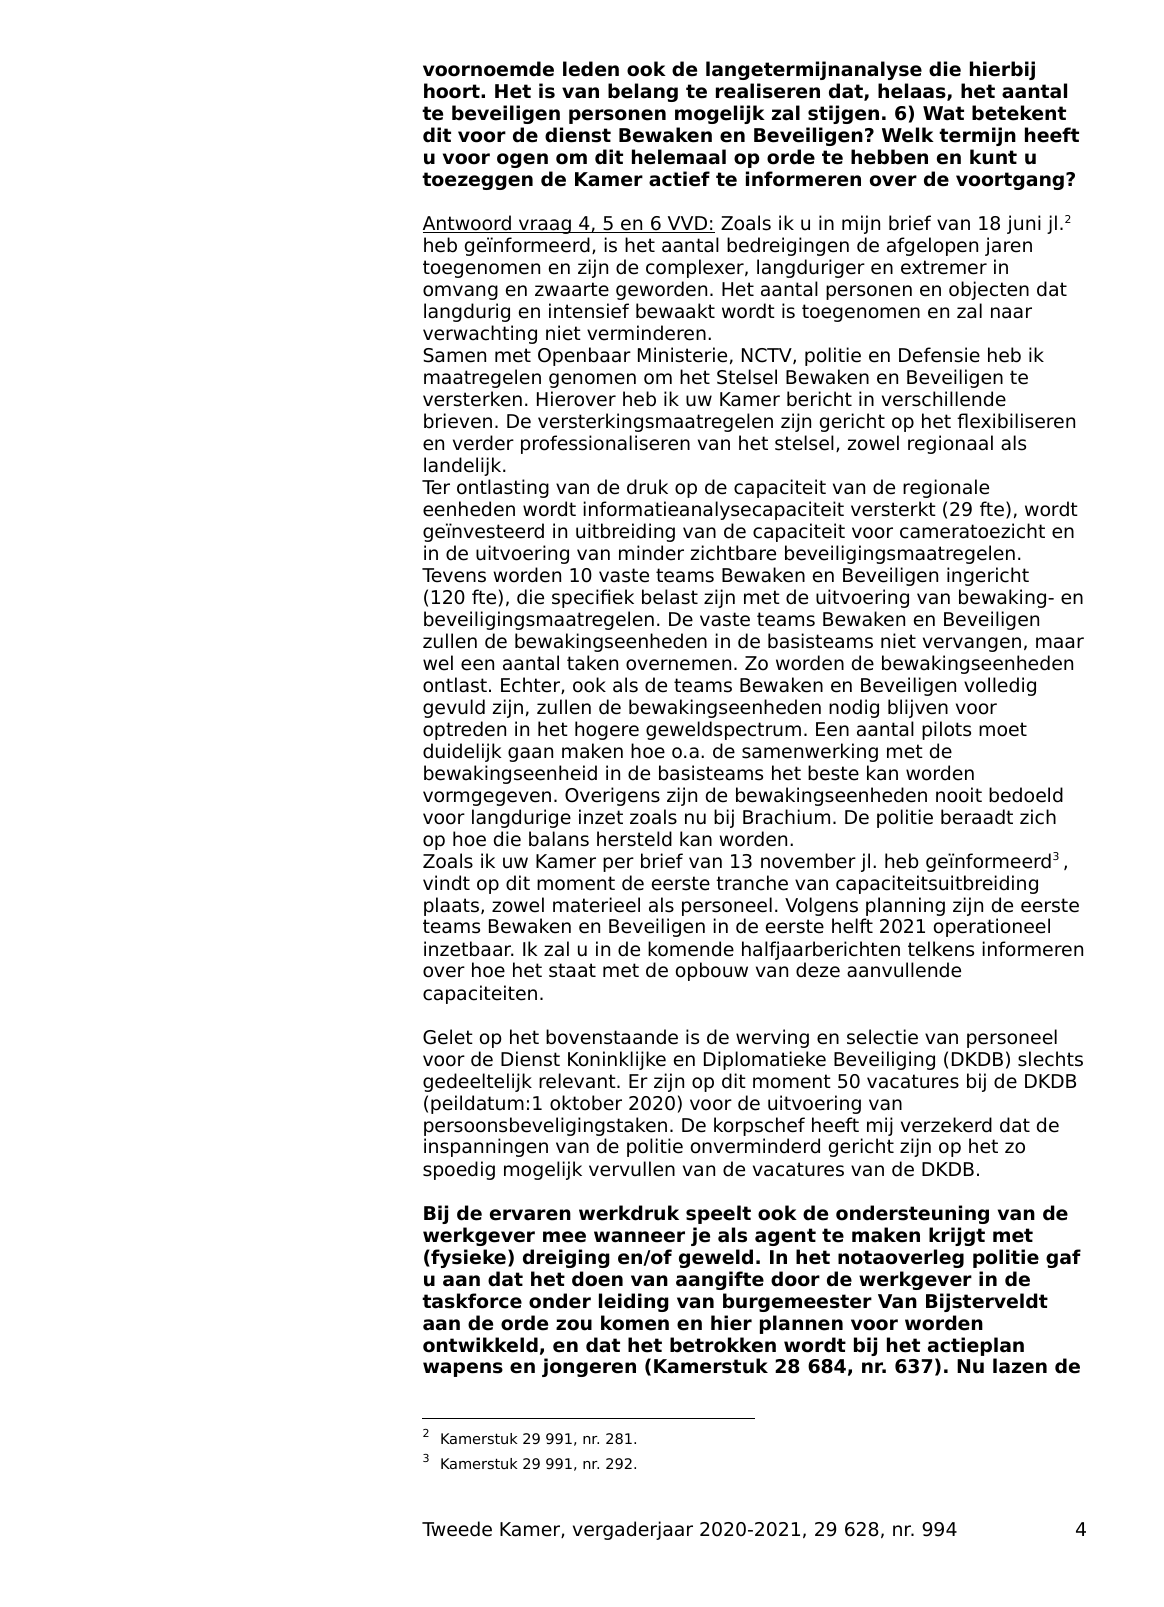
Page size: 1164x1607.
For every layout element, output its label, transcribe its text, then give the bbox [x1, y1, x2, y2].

text Zoals ik uw Kamer per brief van 13 november jl. heb geïnformeerd, vindt op dit moment de eerste tranche van capaciteitsuitbreiding plaats, zowel materieel als personeel. Volgens planning zijn de eerste teams Bewaken en Beveiligen in de eerste helft 2021 operationeel inzetbaar. Ik zal u in de komende halfjaarberichten telkens informeren over hoe het staat met de opbouw van deze aanvullende capaciteiten. [422, 851, 1087, 1004]
text Ter ontlasting van de druk op de capaciteit van de regionale eenheden wordt informatieanalysecapaciteit versterkt (29 fte), wordt geïnvesteerd in uitbreiding van de capaciteit voor cameratoezicht en in de uitvoering van minder zichtbare beveiligingsmaatregelen. Tevens worden 10 vaste teams Bewaken en Beveiligen ingericht (120 fte), die specifiek belast zijn met de uitvoering van bewaking- en beveiligingsmaatregelen. De vaste teams Bewaken en Beveiligen zullen de bewakingseenheden in de basisteams niet vervangen, maar wel een aantal taken overnemen. Zo worden de bewakingseenheden ontlast. Echter, ook als de teams Bewaken en Beveiligen volledig gevuld zijn, zullen de bewakingseenheden nodig blijven voor optreden in het hogere geweldspectrum. Een aantal pilots moet duidelijk gaan maken hoe o.a. de samenwerking met de bewakingseenheid in de basisteams het beste kan worden vormgegeven. Overigens zijn de bewakingseenheden nooit bedoeld voor langdurige inzet zoals nu bij Brachium. De politie beraadt zich op hoe die balans hersteld kan worden. [422, 477, 1087, 851]
text Kamerstuk 29 991, nr. 281. [422, 1427, 1087, 1449]
text Samen met Openbaar Ministerie, NCTV, politie en Defensie heb ik maatregelen genomen om het Stelsel Bewaken en Beveiligen te versterken. Hierover heb ik uw Kamer bericht in verschillende brieven. De versterkingsmaatregelen zijn gericht op het flexibiliseren en verder professionaliseren van het stelsel, zowel regionaal als landelijk. [422, 345, 1087, 477]
text Kamerstuk 29 991, nr. 292. [422, 1452, 1087, 1474]
text voornoemde leden ook de langetermijnanalyse die hierbij hoort. Het is van belang te realiseren dat, helaas, het aantal te beveiligen personen mogelijk zal stijgen. 6) Wat betekent dit voor de dienst Bewaken en Beveiligen? Welk termijn heeft u voor ogen om dit helemaal op orde te hebben en kunt u toezeggen de Kamer actief te informeren over de voortgang? [422, 59, 1087, 191]
text Gelet op het bovenstaande is de werving en selectie van personeel voor de Dienst Koninklijke en Diplomatieke Beveiliging (DKDB) slechts gedeeltelijk relevant. Er zijn op dit moment 50 vacatures bij de DKDB (peildatum:1 oktober 2020) voor de uitvoering van persoonsbeveligingstaken. De korpschef heeft mij verzekerd dat de inspanningen van de politie onverminderd gericht zijn op het zo spoedig mogelijk vervullen van de vacatures van de DKDB. [422, 1027, 1087, 1180]
text Antwoord vraag 4, 5 en 6 VVD: Zoals ik u in mijn brief van 18 juni jl. heb geïnformeerd, is het aantal bedreigingen de afgelopen jaren toegenomen en zijn de complexer, langduriger en extremer in omvang en zwaarte geworden. Het aantal personen en objecten dat langdurig en intensief bewaakt wordt is toegenomen en zal naar verwachting niet verminderen. [422, 213, 1087, 345]
text Bij de ervaren werkdruk speelt ook de ondersteuning van de werkgever mee wanneer je als agent te maken krijgt met (fysieke) dreiging en/of geweld. In het notaoverleg politie gaf u aan dat het doen van aangifte door de werkgever in de taskforce onder leiding van burgemeester Van Bijsterveldt aan de orde zou komen en hier plannen voor worden ontwikkeld, en dat het betrokken wordt bij het actieplan wapens en jongeren (Kamerstuk 28 684, nr. 637). Nu lazen de [422, 1203, 1087, 1378]
